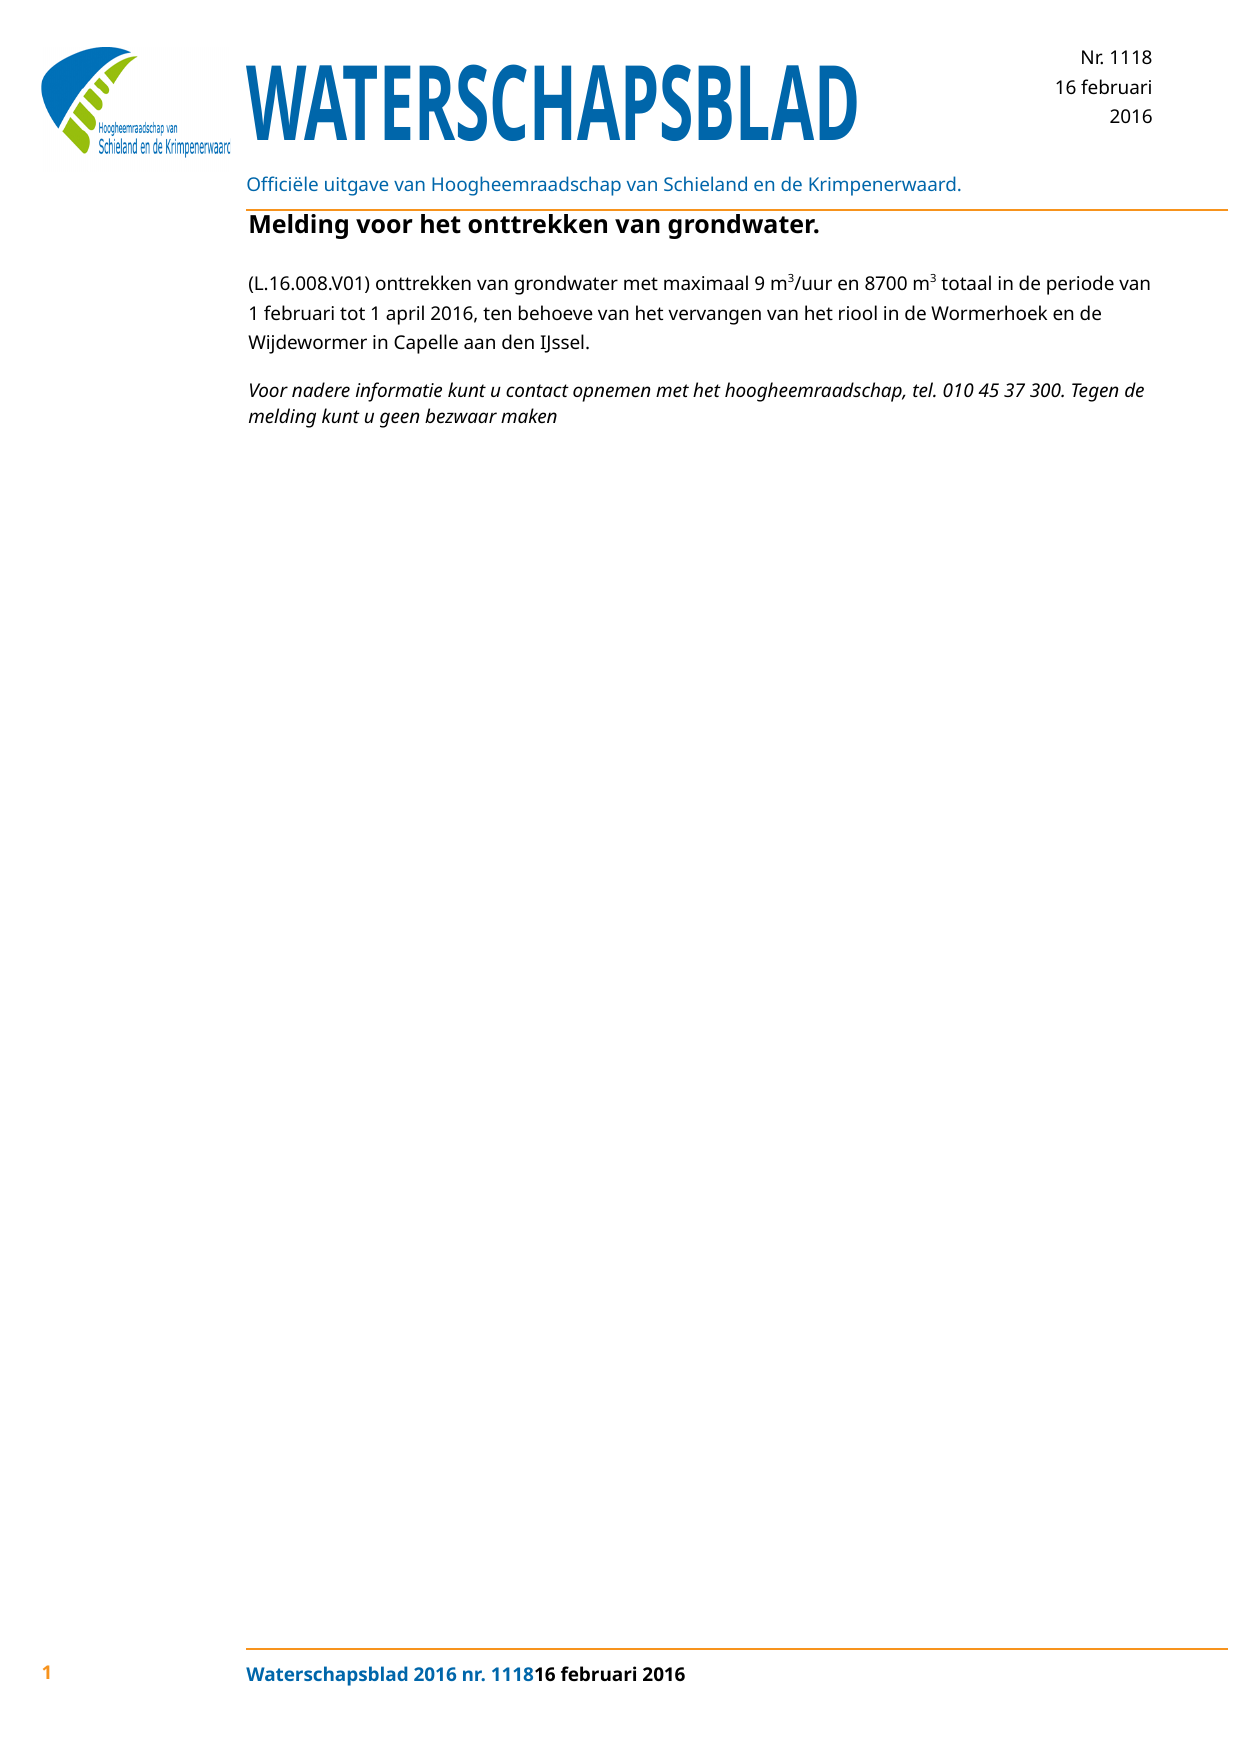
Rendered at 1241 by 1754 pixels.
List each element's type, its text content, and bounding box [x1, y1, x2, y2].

picture [41, 47, 231, 172]
text Melding voor het onttrekken van grondwater. [248, 211, 1152, 241]
text Voor nadere informatie kunt u contact opnemen met het hoogheemraadschap, tel. 010 45 37 300. Tegen de melding kunt u geen bezwaar maken [248, 377, 1152, 429]
text (L.16.008.V01) onttrekken van grondwater met maximaal 9 m3/uur en 8700 m3 totaal in de periode van 1 februari tot 1 april 2016, ten behoeve van het vervangen van het riool in de Wormerhoek en de Wijdewormer in Capelle aan den IJssel. [248, 270, 1152, 355]
